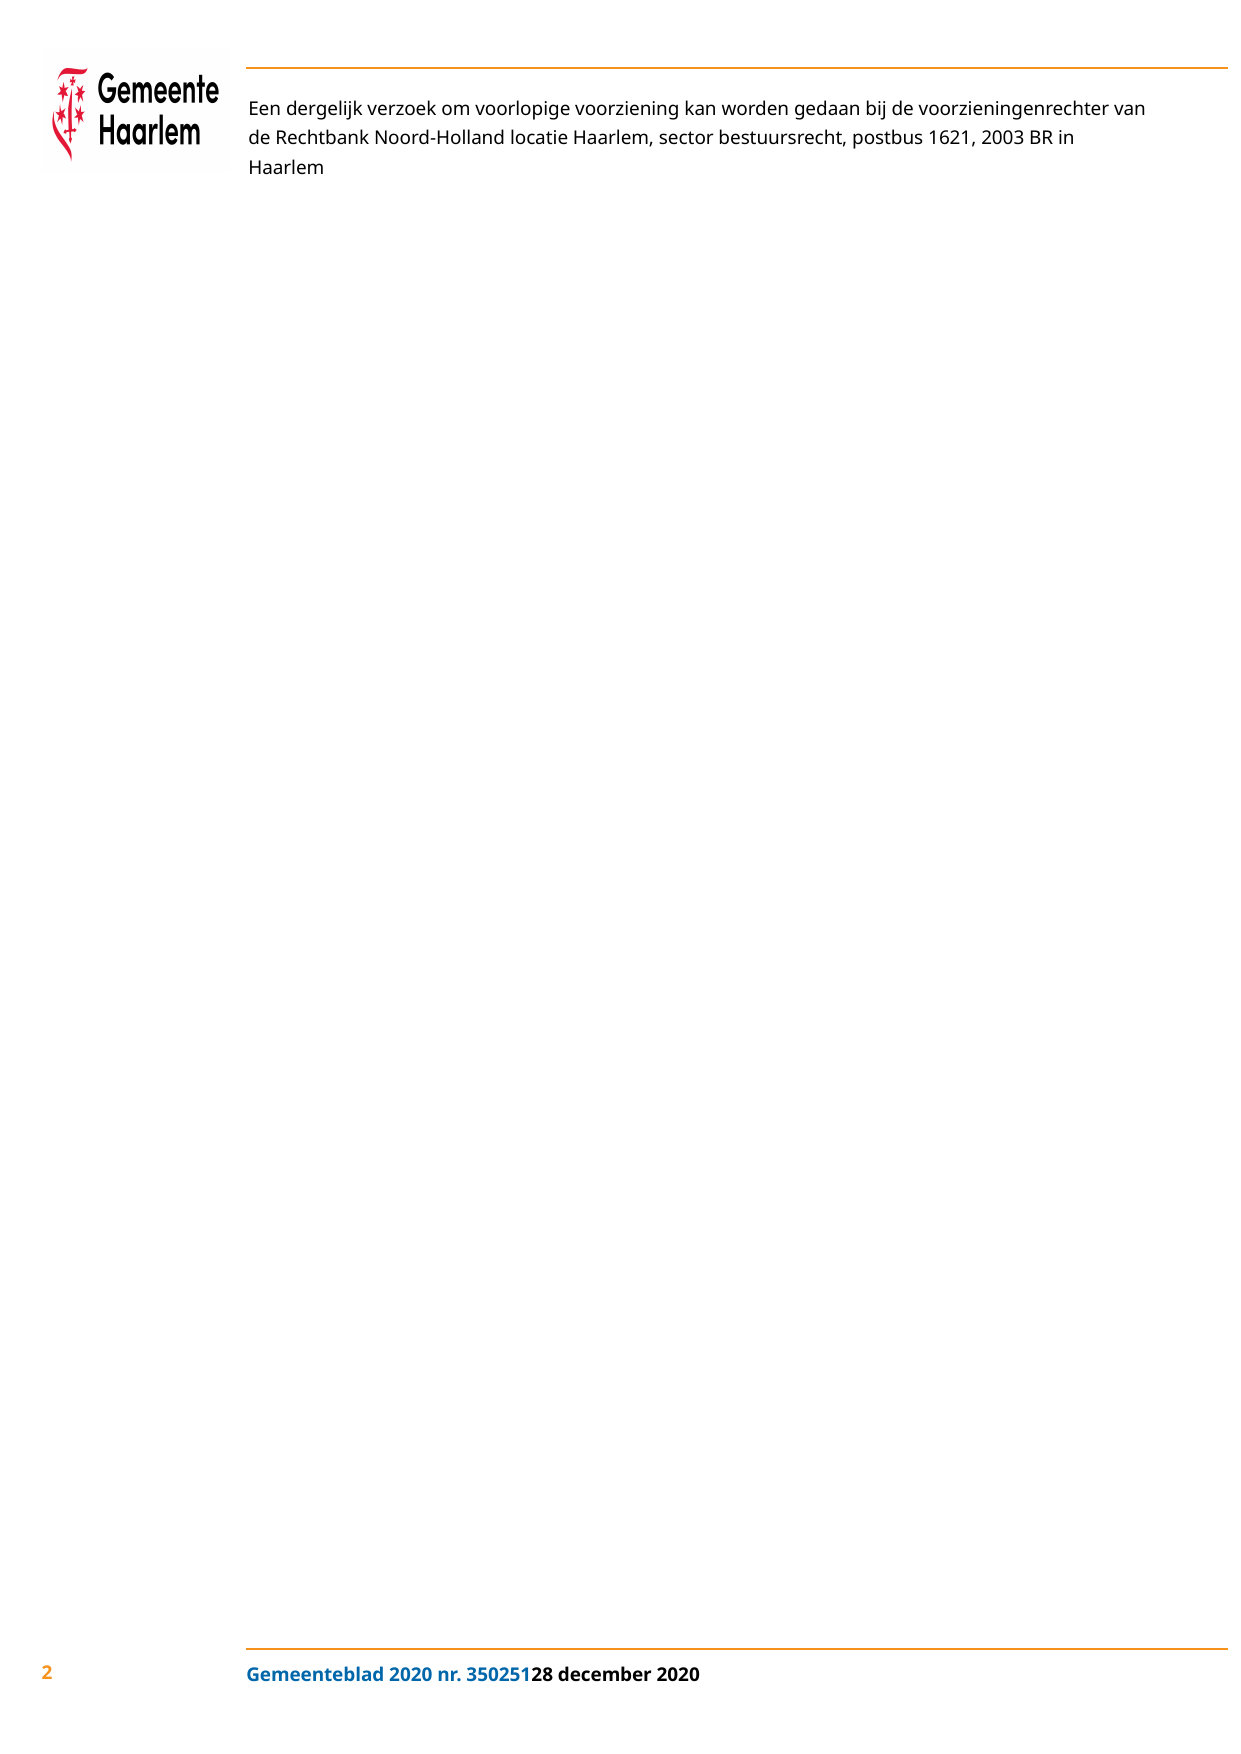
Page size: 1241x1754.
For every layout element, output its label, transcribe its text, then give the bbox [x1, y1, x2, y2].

picture [41, 47, 231, 172]
text Een dergelijk verzoek om voorlopige voorziening kan worden gedaan bij de voorzieningenrechter van de Rechtbank Noord-Holland locatie Haarlem, sector bestuursrecht, postbus 1621, 2003 BR in Haarlem [248, 95, 1152, 180]
